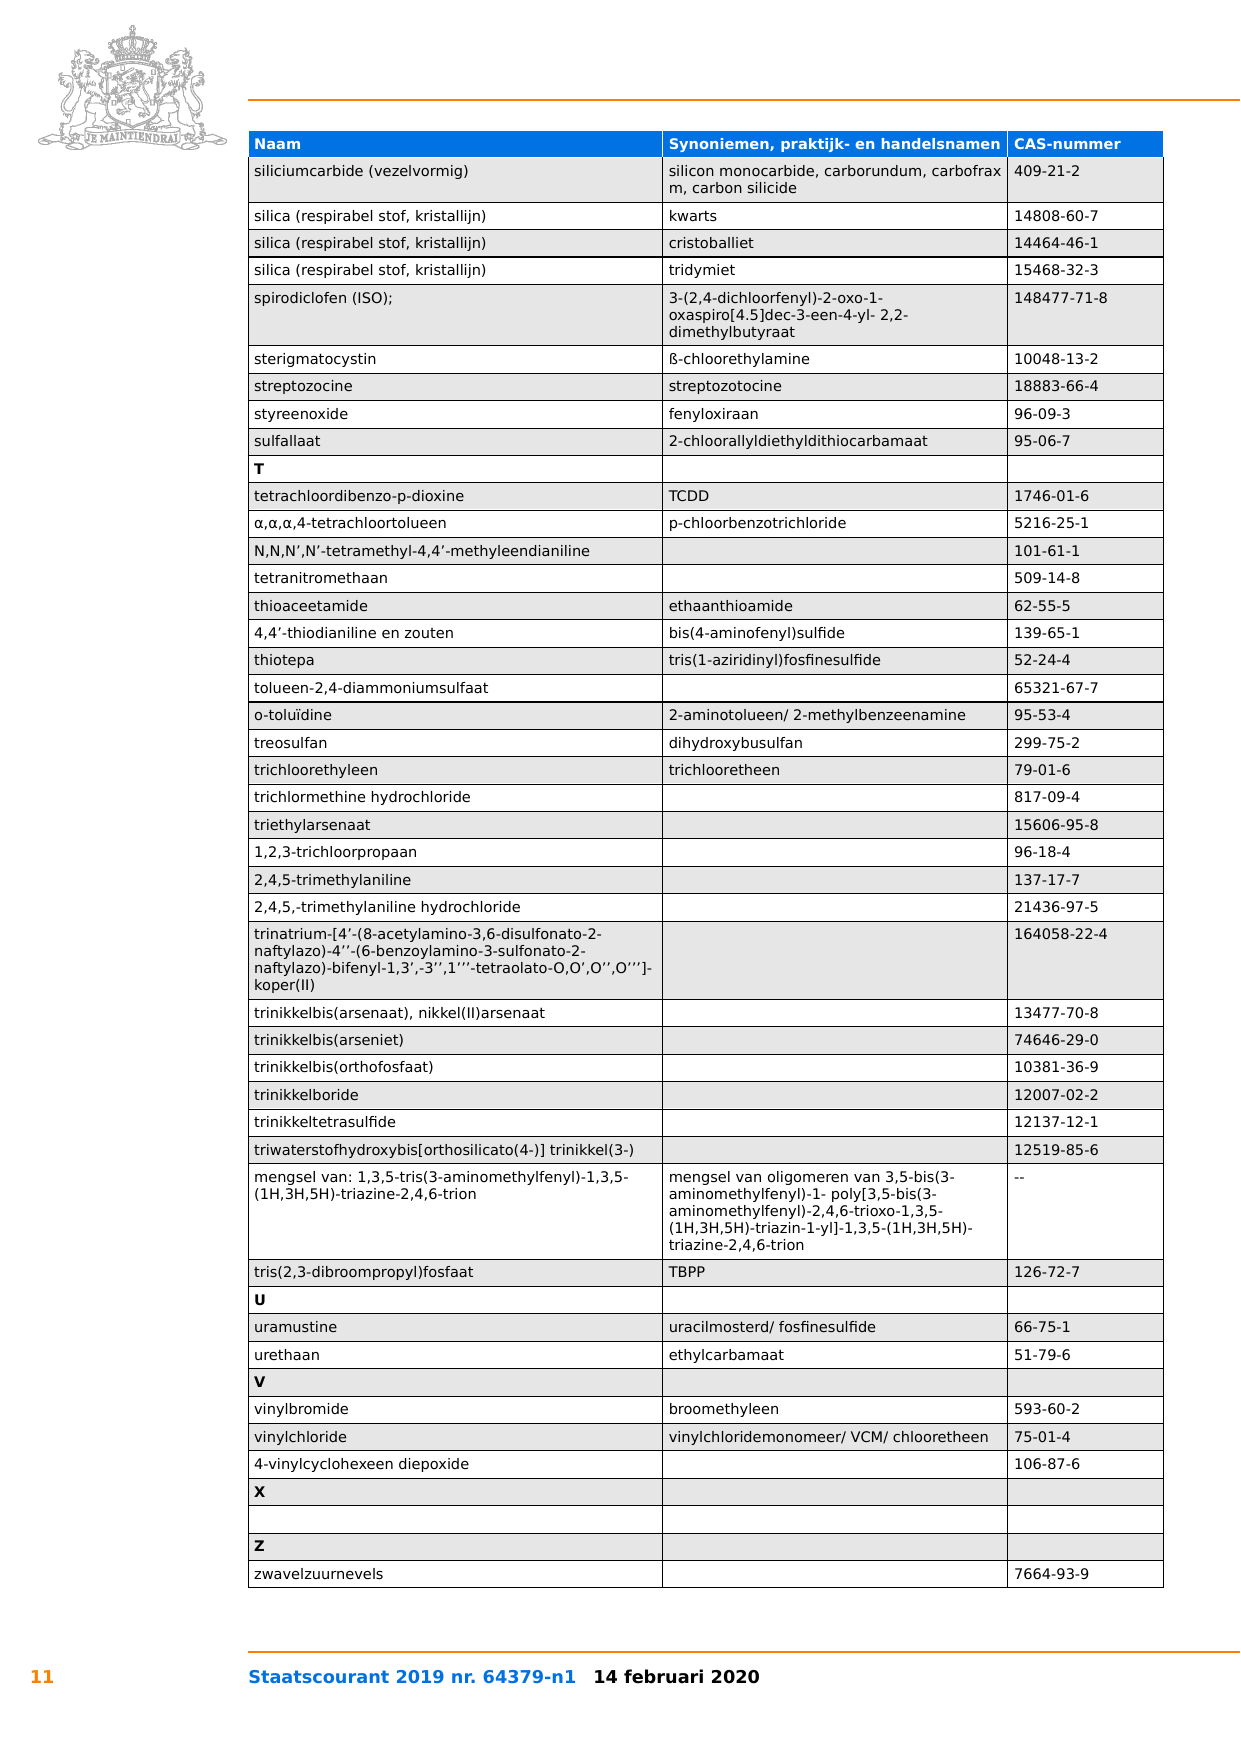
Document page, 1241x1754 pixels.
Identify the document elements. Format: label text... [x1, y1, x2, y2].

table_cell 4,4’-thiodianiline en zouten [249, 620, 662, 647]
table_cell [663, 1369, 1007, 1396]
table_cell [663, 675, 1007, 701]
table_cell silica (respirabel stof, kristallijn) [249, 258, 662, 284]
table_cell triwaterstofhydroxybis[orthosilicato(4-)] trinikkel(3-) [249, 1137, 662, 1163]
table_cell trinikkelboride [249, 1082, 662, 1108]
table_cell 2-chloorallyldiethyldithiocarbamaat [663, 429, 1007, 455]
table_cell 148477-71-8 [1008, 285, 1163, 345]
table_cell silica (respirabel stof, kristallijn) [249, 230, 662, 256]
table_cell [663, 839, 1007, 866]
table_header Naam [249, 131, 662, 157]
table_cell dihydroxybusulfan [663, 730, 1007, 756]
table_cell T [249, 456, 662, 482]
table_header CAS-nummer [1008, 131, 1163, 157]
table_cell TBPP [663, 1260, 1007, 1286]
table_cell 12137-12-1 [1008, 1110, 1163, 1136]
table_cell 95-53-4 [1008, 703, 1163, 729]
table_cell 299-75-2 [1008, 730, 1163, 756]
table_cell Z [249, 1534, 662, 1560]
table_cell 5216-25-1 [1008, 511, 1163, 537]
table_cell X [249, 1479, 662, 1505]
table_cell trichlormethine hydrochloride [249, 785, 662, 811]
table_cell [663, 1506, 1007, 1532]
table_cell [663, 1287, 1007, 1313]
table_cell urethaan [249, 1342, 662, 1368]
table_cell 164058-22-4 [1008, 922, 1163, 999]
table_cell tris(1-aziridinyl)fosfinesulfide [663, 648, 1007, 674]
table_cell 12519-85-6 [1008, 1137, 1163, 1163]
picture [38, 25, 227, 150]
table_cell vinylchloridemonomeer/ VCM/ chlooretheen [663, 1424, 1007, 1450]
table_cell vinylchloride [249, 1424, 662, 1450]
table_cell 139-65-1 [1008, 620, 1163, 647]
table_cell 14464-46-1 [1008, 230, 1163, 256]
table_cell [663, 1110, 1007, 1136]
table_cell ethaanthioamide [663, 593, 1007, 619]
table_cell α,α,α,4-tetrachloortolueen [249, 511, 662, 537]
table_cell 66-75-1 [1008, 1314, 1163, 1341]
table_cell silicon monocarbide, carborundum, carbofrax m, carbon silicide [663, 158, 1007, 202]
table_cell triethylarsenaat [249, 812, 662, 838]
table_cell [1008, 1506, 1163, 1532]
table_cell [1008, 1479, 1163, 1505]
table_cell 79-01-6 [1008, 757, 1163, 783]
table_cell 509-14-8 [1008, 565, 1163, 592]
table_cell ß-chloorethylamine [663, 346, 1007, 373]
table_cell cristoballiet [663, 230, 1007, 256]
table_cell vinylbromide [249, 1397, 662, 1423]
table_cell broomethyleen [663, 1397, 1007, 1423]
table_cell trinatrium-[4’-(8-acetylamino-3,6-disulfonato-2-naftylazo)-4’’-(6-benzoylamino-3-sulfonato-2-naftylazo)-bifenyl-1,3’,-3’’,1’’’-tetraolato-O,O’,O’’,O’’’]-koper(II) [249, 922, 662, 999]
table_cell 74646-29-0 [1008, 1027, 1163, 1054]
table_cell 10048-13-2 [1008, 346, 1163, 373]
table_cell 96-09-3 [1008, 401, 1163, 427]
table_cell 95-06-7 [1008, 429, 1163, 455]
table_cell streptozotocine [663, 374, 1007, 400]
table_cell [663, 1561, 1007, 1587]
table_cell trinikkelbis(arseniet) [249, 1027, 662, 1054]
table_cell sterigmatocystin [249, 346, 662, 373]
table_cell bis(4-aminofenyl)sulfide [663, 620, 1007, 647]
table_cell uramustine [249, 1314, 662, 1341]
table_cell [663, 922, 1007, 999]
table_cell 75-01-4 [1008, 1424, 1163, 1450]
table_cell [663, 1137, 1007, 1163]
table_cell ethylcarbamaat [663, 1342, 1007, 1368]
table_cell trinikkeltetrasulfide [249, 1110, 662, 1136]
table_cell [663, 1082, 1007, 1108]
table_cell siliciumcarbide (vezelvormig) [249, 158, 662, 202]
table_cell mengsel van: 1,3,5-tris(3-aminomethylfenyl)-1,3,5-(1H,3H,5H)-triazine-2,4,6-trion [249, 1164, 662, 1258]
table_cell -- [1008, 1164, 1163, 1258]
table_cell 96-18-4 [1008, 839, 1163, 866]
table_cell thiotepa [249, 648, 662, 674]
table_cell zwavelzuurnevels [249, 1561, 662, 1587]
table_cell trinikkelbis(orthofosfaat) [249, 1055, 662, 1081]
table_cell [663, 456, 1007, 482]
table_cell 14808-60-7 [1008, 203, 1163, 229]
table_cell 137-17-7 [1008, 867, 1163, 893]
table_cell uracilmosterd/ fosfinesulfide [663, 1314, 1007, 1341]
table_cell sulfallaat [249, 429, 662, 455]
table_cell tolueen-2,4-diammoniumsulfaat [249, 675, 662, 701]
table_cell 10381-36-9 [1008, 1055, 1163, 1081]
table_cell 21436-97-5 [1008, 894, 1163, 921]
table_cell [249, 1506, 662, 1532]
table_cell trichloorethyleen [249, 757, 662, 783]
table_cell U [249, 1287, 662, 1313]
table_cell trichlooretheen [663, 757, 1007, 783]
table_cell kwarts [663, 203, 1007, 229]
table_cell 3-(2,4-dichloorfenyl)-2-oxo-1- oxaspiro[4.5]dec-3-een-4-yl- 2,2-dimethylbutyraat [663, 285, 1007, 345]
table_cell [663, 812, 1007, 838]
table_cell trinikkelbis(arsenaat), nikkel(II)arsenaat [249, 1000, 662, 1026]
table_cell streptozocine [249, 374, 662, 400]
table_cell 15606-95-8 [1008, 812, 1163, 838]
table_cell [663, 1534, 1007, 1560]
table_cell 7664-93-9 [1008, 1561, 1163, 1587]
table_cell 2,4,5-trimethylaniline [249, 867, 662, 893]
table_cell 1746-01-6 [1008, 483, 1163, 509]
table_cell 12007-02-2 [1008, 1082, 1163, 1108]
table_cell N,N,N’,N’-tetramethyl-4,4’-methyleendianiline [249, 538, 662, 564]
table_cell [1008, 1287, 1163, 1313]
table_cell thioaceetamide [249, 593, 662, 619]
table_cell 409-21-2 [1008, 158, 1163, 202]
table_cell p-chloorbenzotrichloride [663, 511, 1007, 537]
table_cell mengsel van oligomeren van 3,5-bis(3-aminomethylfenyl)-1- poly[3,5-bis(3-aminomethylfenyl)-2,4,6-trioxo-1,3,5-(1H,3H,5H)-triazin-1-yl]-1,3,5-(1H,3H,5H)-triazine-2,4,6-trion [663, 1164, 1007, 1258]
table_cell 1,2,3-trichloorpropaan [249, 839, 662, 866]
table_cell [1008, 1534, 1163, 1560]
table_cell tetranitromethaan [249, 565, 662, 592]
table_cell 126-72-7 [1008, 1260, 1163, 1286]
table_cell 13477-70-8 [1008, 1000, 1163, 1026]
table_cell [1008, 1369, 1163, 1396]
table_cell tris(2,3-dibroompropyl)fosfaat [249, 1260, 662, 1286]
table_cell 101-61-1 [1008, 538, 1163, 564]
table_cell TCDD [663, 483, 1007, 509]
table_cell [663, 785, 1007, 811]
table_cell 15468-32-3 [1008, 258, 1163, 284]
table_cell 593-60-2 [1008, 1397, 1163, 1423]
table_cell silica (respirabel stof, kristallijn) [249, 203, 662, 229]
table_cell [663, 1451, 1007, 1478]
table_cell [663, 565, 1007, 592]
table_cell o-toluïdine [249, 703, 662, 729]
table_cell 2-aminotolueen/ 2-methylbenzeenamine [663, 703, 1007, 729]
table_cell 817-09-4 [1008, 785, 1163, 811]
table_cell 51-79-6 [1008, 1342, 1163, 1368]
table_cell [1008, 456, 1163, 482]
table_cell [663, 1000, 1007, 1026]
table_cell fenyloxiraan [663, 401, 1007, 427]
table_cell 4-vinylcyclohexeen diepoxide [249, 1451, 662, 1478]
table_cell 106-87-6 [1008, 1451, 1163, 1478]
table_cell [663, 1027, 1007, 1054]
table_cell 65321-67-7 [1008, 675, 1163, 701]
table_cell 2,4,5,-trimethylaniline hydrochloride [249, 894, 662, 921]
table_cell V [249, 1369, 662, 1396]
table_cell tridymiet [663, 258, 1007, 284]
table_cell spirodiclofen (ISO); [249, 285, 662, 345]
table_cell [663, 894, 1007, 921]
table_cell 18883-66-4 [1008, 374, 1163, 400]
table_cell 62-55-5 [1008, 593, 1163, 619]
table_cell styreenoxide [249, 401, 662, 427]
table_cell [663, 538, 1007, 564]
table_cell [663, 1479, 1007, 1505]
table_cell tetrachloordibenzo-p-dioxine [249, 483, 662, 509]
table_header Synoniemen, praktijk- en handelsnamen [663, 131, 1007, 157]
table_cell 52-24-4 [1008, 648, 1163, 674]
table_cell [663, 867, 1007, 893]
table_cell [663, 1055, 1007, 1081]
table_cell treosulfan [249, 730, 662, 756]
